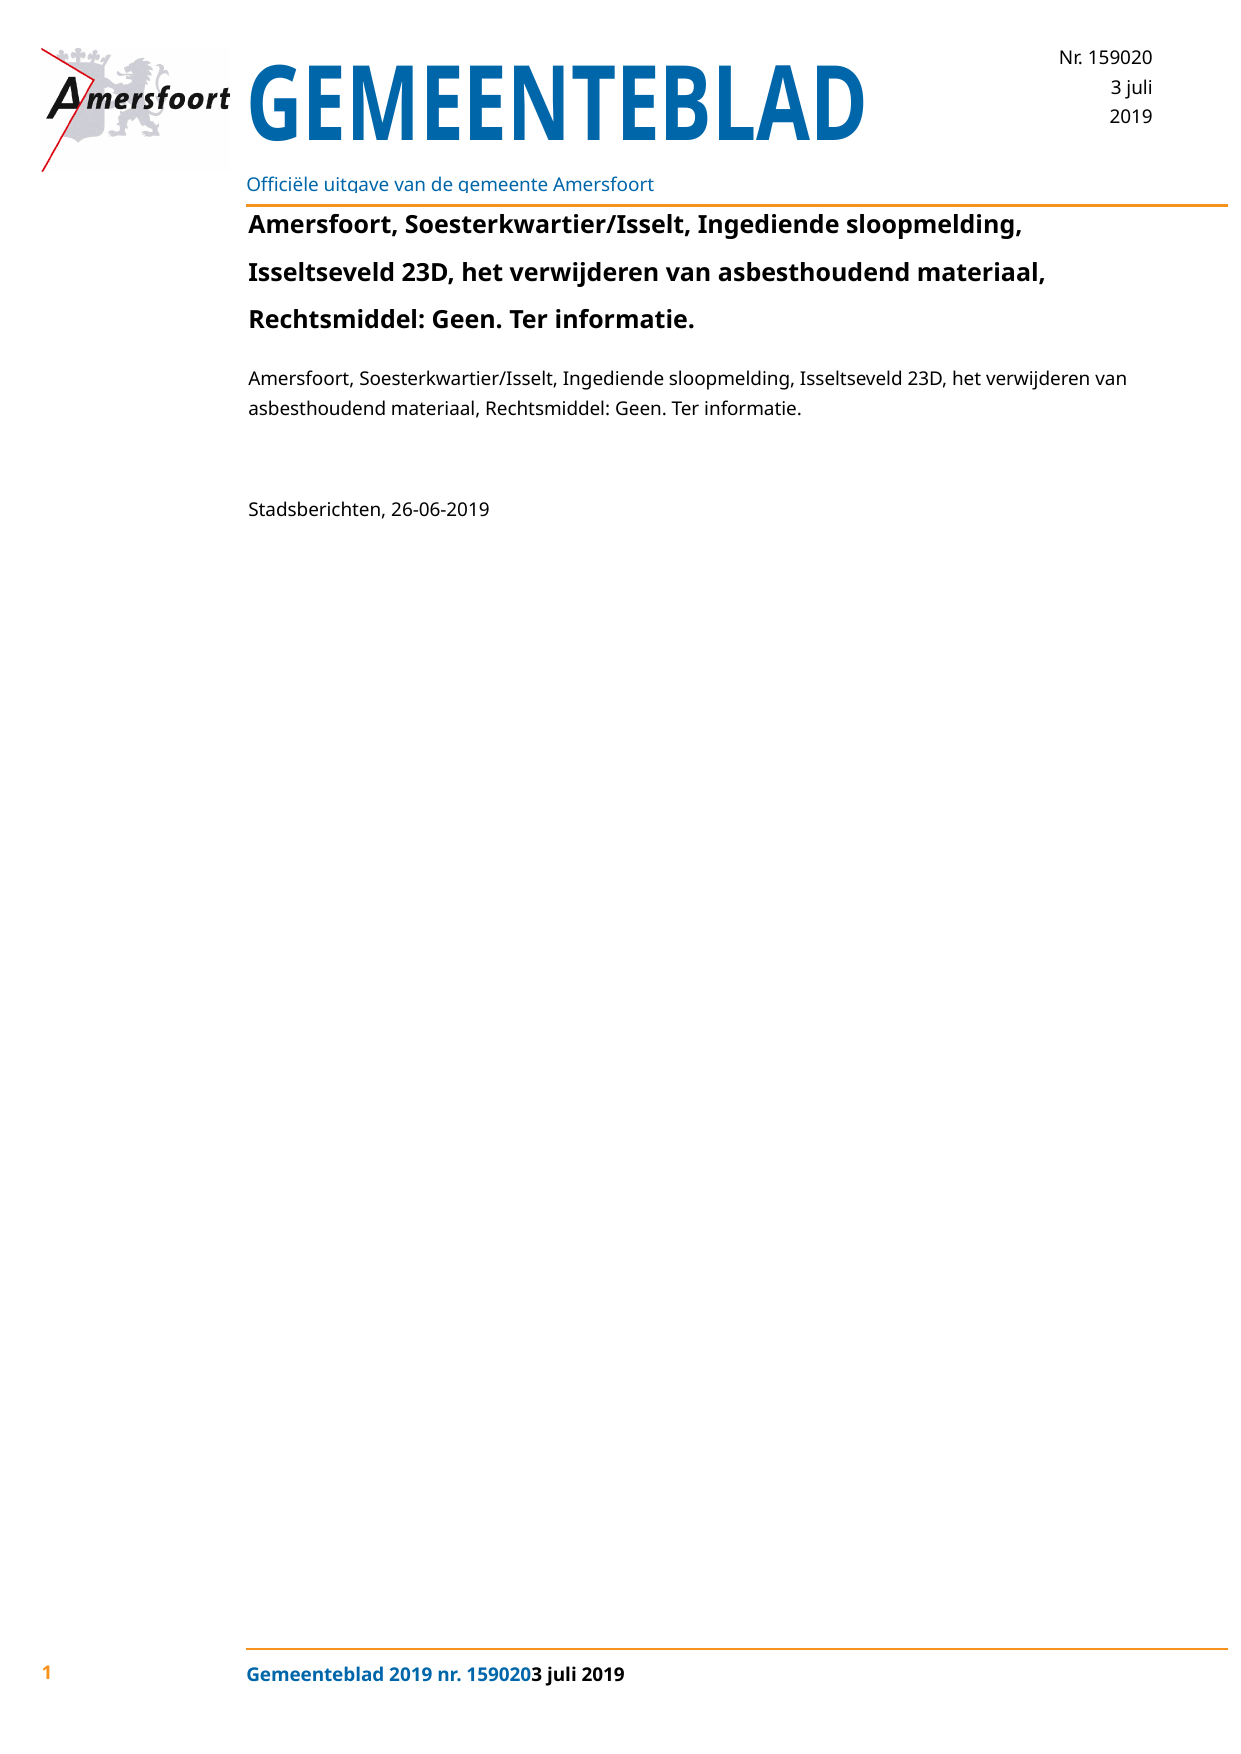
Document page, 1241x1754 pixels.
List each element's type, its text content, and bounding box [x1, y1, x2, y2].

picture [41, 47, 231, 172]
text Amersfoort, Soesterkwartier/Isselt, Ingediende sloopmelding, Isseltseveld 23D, het verwijderen van asbesthoudend materiaal, Rechtsmiddel: Geen. Ter informatie. [248, 207, 1152, 336]
text Stadsberichten, 26-06-2019 [248, 496, 1152, 522]
text Amersfoort, Soesterkwartier/Isselt, Ingediende sloopmelding, Isseltseveld 23D, het verwijderen van asbesthoudend materiaal, Rechtsmiddel: Geen. Ter informatie. [248, 366, 1152, 421]
